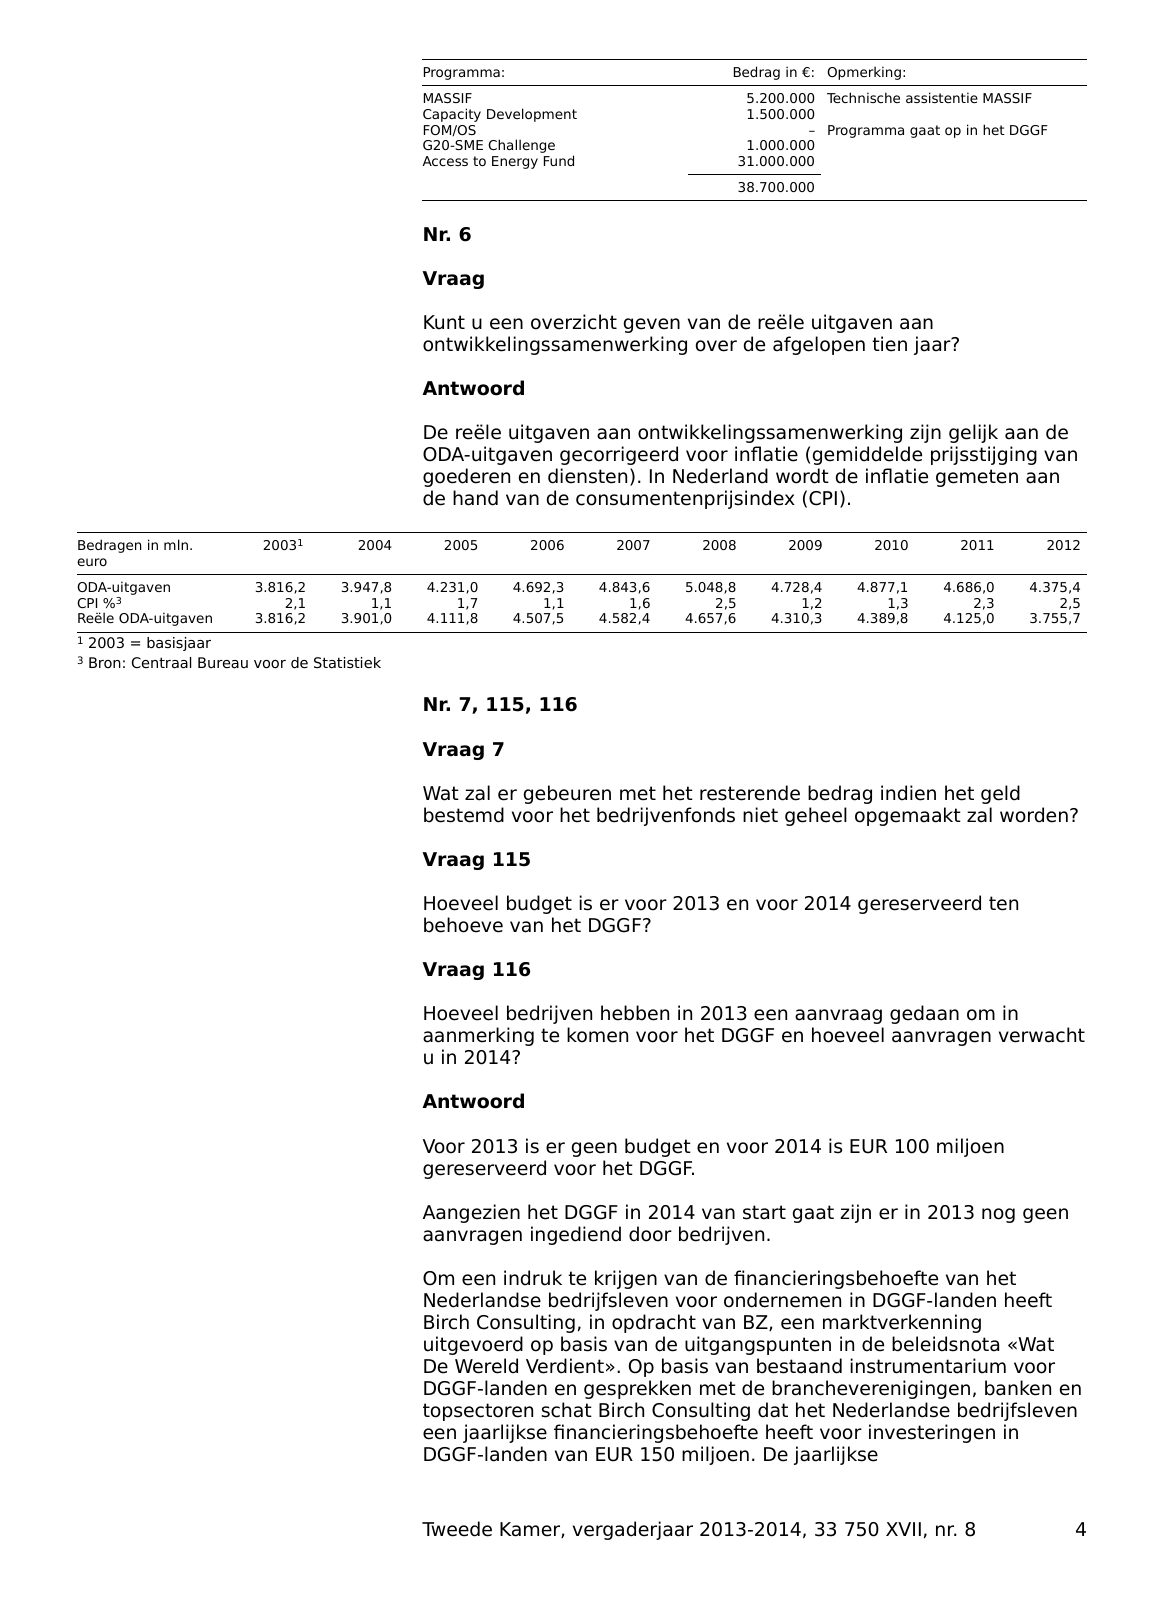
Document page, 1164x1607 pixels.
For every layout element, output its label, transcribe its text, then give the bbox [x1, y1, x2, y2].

table_cell 3.755,7 [1001, 611, 1087, 632]
table_cell 2,5 [1001, 595, 1087, 611]
table_cell 4.125,0 [914, 611, 1001, 632]
text Aangezien het DGGF in 2014 van start gaat zijn er in 2013 nog geen aanvragen ingediend door bedrijven. [422, 1202, 1087, 1246]
table_header 2011 [914, 533, 1001, 574]
table_cell [422, 174, 688, 200]
table_cell 4.686,0 [914, 575, 1001, 595]
table_cell 4.507,5 [484, 611, 570, 632]
subtitle Vraag 115 [422, 849, 1087, 871]
table_cell 38.700.000 [688, 175, 821, 200]
table_header Programma: [422, 60, 688, 85]
table_cell 4.728,4 [742, 575, 828, 595]
table_cell 3.901,0 [312, 611, 398, 632]
table_header 2008 [656, 533, 742, 574]
subtitle Vraag [422, 268, 1087, 290]
text Om een indruk te krijgen van de financieringsbehoefte van het Nederlandse bedrijfsleven voor ondernemen in DGGF-landen heeft Birch Consulting, in opdracht van BZ, een marktverkenning uitgevoerd op basis van de uitgangspunten in de beleidsnota «Wat De Wereld Verdient». Op basis van bestaand instrumentarium voor DGGF-landen en gesprekken met de brancheverenigingen, banken en topsectoren schat Birch Consulting dat het Nederlandse bedrijfsleven een jaarlijkse financieringsbehoefte heeft voor investeringen in DGGF-landen van EUR 150 miljoen. De jaarlijkse [422, 1268, 1087, 1466]
table_cell 1,6 [570, 595, 656, 611]
table_cell [821, 174, 1087, 200]
subtitle Vraag 116 [422, 959, 1087, 981]
table_header Bedragen in mln. euro [77, 533, 226, 574]
table_cell 5.200.000 [688, 86, 821, 107]
table_cell Access to Energy Fund [422, 154, 688, 174]
table_header 2006 [484, 533, 570, 574]
subtitle Antwoord [422, 378, 1087, 400]
table_header 2009 [742, 533, 828, 574]
table_cell [821, 138, 1087, 154]
table_cell 1,1 [312, 595, 398, 611]
table_cell G20-SME Challenge [422, 138, 688, 154]
table_header 2005 [398, 533, 484, 574]
table_cell 4.843,6 [570, 575, 656, 595]
text Voor 2013 is er geen budget en voor 2014 is EUR 100 miljoen gereserveerd voor het DGGF. [422, 1136, 1087, 1179]
table_header 20031 [226, 533, 312, 574]
table_header 2010 [828, 533, 914, 574]
table_cell 1,1 [484, 595, 570, 611]
table_cell 4.310,3 [742, 611, 828, 632]
table_cell Reële ODA-uitgaven [77, 611, 226, 632]
text Hoeveel budget is er voor 2013 en voor 2014 gereserveerd ten behoeve van het DGGF? [422, 893, 1087, 937]
table_header Opmerking: [821, 60, 1087, 85]
text Wat zal er gebeuren met het resterende bedrag indien het geld bestemd voor het bedrijvenfonds niet geheel opgemaakt zal worden? [422, 783, 1087, 827]
table_cell Capacity Development [422, 107, 688, 122]
table_cell 1 2003 = basisjaar 3 Bron: Centraal Bureau voor de Statistiek [77, 633, 1087, 672]
table_cell Programma gaat op in het DGGF [821, 123, 1087, 138]
table_cell 4.111,8 [398, 611, 484, 632]
table_cell 1.000.000 [688, 138, 821, 154]
table_cell 1,7 [398, 595, 484, 611]
table_cell 1,2 [742, 595, 828, 611]
table_cell 2,1 [226, 595, 312, 611]
table_cell 4.375,4 [1001, 575, 1087, 595]
table_cell 3.947,8 [312, 575, 398, 595]
table_cell [821, 154, 1087, 174]
table_cell [821, 107, 1087, 122]
table_cell 4.692,3 [484, 575, 570, 595]
table_cell 2,5 [656, 595, 742, 611]
subtitle Nr. 6 [422, 224, 1087, 246]
text De reële uitgaven aan ontwikkelingssamenwerking zijn gelijk aan de ODA-uitgaven gecorrigeerd voor inflatie (gemiddelde prijsstijging van goederen en diensten). In Nederland wordt de inflatie gemeten aan de hand van de consumentenprijsindex (CPI). [422, 422, 1087, 510]
table_cell – [688, 123, 821, 138]
table_header 2004 [312, 533, 398, 574]
text Kunt u een overzicht geven van de reële uitgaven aan ontwikkelingssamenwerking over de afgelopen tien jaar? [422, 312, 1087, 356]
table_cell 4.877,1 [828, 575, 914, 595]
table_cell ODA-uitgaven [77, 575, 226, 595]
subtitle Nr. 7, 115, 116 [422, 694, 1087, 716]
table_cell 4.657,6 [656, 611, 742, 632]
table_header 2007 [570, 533, 656, 574]
subtitle Vraag 7 [422, 738, 1087, 761]
table_cell 4.231,0 [398, 575, 484, 595]
table_cell FOM/OS [422, 123, 688, 138]
table_cell 3.816,2 [226, 611, 312, 632]
text Hoeveel bedrijven hebben in 2013 een aanvraag gedaan om in aanmerking te komen voor het DGGF en hoeveel aanvragen verwacht u in 2014? [422, 1003, 1087, 1069]
table_cell 4.582,4 [570, 611, 656, 632]
table_cell 31.000.000 [688, 154, 821, 174]
table_header 2012 [1001, 533, 1087, 574]
table_cell Technische assistentie MASSIF [821, 86, 1087, 107]
table_header Bedrag in €: [688, 60, 821, 85]
table_cell 3.816,2 [226, 575, 312, 595]
table_cell MASSIF [422, 86, 688, 107]
subtitle Antwoord [422, 1091, 1087, 1113]
table_cell 4.389,8 [828, 611, 914, 632]
table_cell CPI %3 [77, 595, 226, 611]
table_cell 1.500.000 [688, 107, 821, 122]
table_cell 1,3 [828, 595, 914, 611]
table_cell 2,3 [914, 595, 1001, 611]
table_cell 5.048,8 [656, 575, 742, 595]
